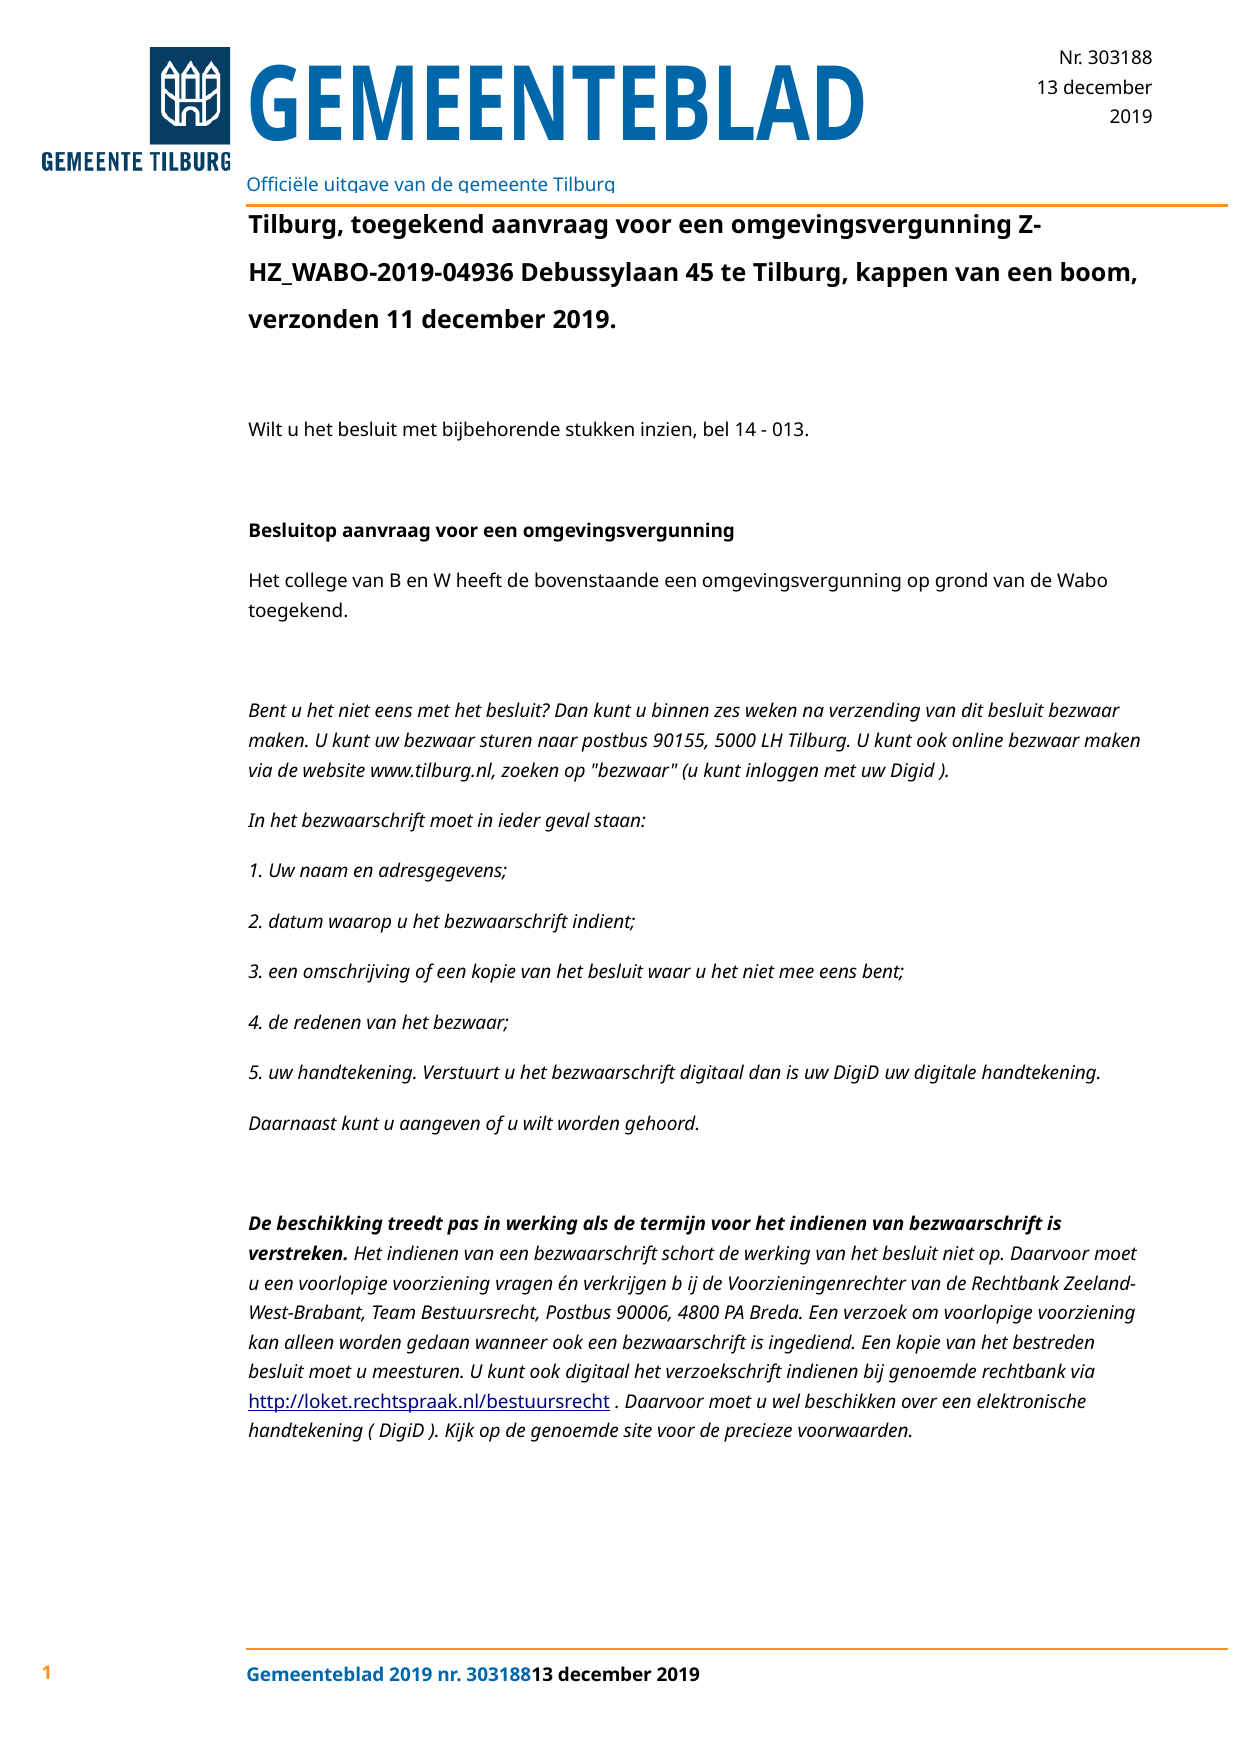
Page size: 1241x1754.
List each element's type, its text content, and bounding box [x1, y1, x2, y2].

text 5. uw handtekening. Verstuurt u het bezwaarschrift digitaal dan is uw DigiD uw digitale handtekening. [248, 1059, 1152, 1085]
text Bent u het niet eens met het besluit? Dan kunt u binnen zes weken na verzending van dit besluit bezwaar maken. U kunt uw bezwaar sturen naar postbus 90155, 5000 LH Tilburg. U kunt ook online bezwaar maken via de website www.tilburg.nl, zoeken op "bezwaar" (u kunt inloggen met uw Digid ). [248, 698, 1152, 782]
text Wilt u het besluit met bijbehorende stukken inzien, bel 14 - 013. [248, 416, 1152, 442]
text 1. Uw naam en adresgegevens; [248, 858, 1152, 883]
text 4. de redenen van het bezwaar; [248, 1009, 1152, 1034]
text De beschikking treedt pas in werking als de termijn voor het indienen van bezwaarschrift is verstreken. Het indienen van een bezwaarschrift schort de werking van het besluit niet op. Daarvoor moet u een voorlopige voorziening vragen én verkrijgen b ij de Voorzieningenrechter van de Rechtbank Zeeland-West-Brabant, Team Bestuursrecht, Postbus 90006, 4800 PA Breda. Een verzoek om voorlopige voorziening kan alleen worden gedaan wanneer ook een bezwaarschrift is ingediend. Een kopie van het bestreden besluit moet u meesturen. U kunt ook digitaal het verzoekschrift indienen bij genoemde rechtbank via http://loket.rechtspraak.nl/bestuursrecht . Daarvoor moet u wel beschikken over een elektronische handtekening ( DigiD ). Kijk op de genoemde site voor de precieze voorwaarden. [248, 1211, 1152, 1443]
text Daarnaast kunt u aangeven of u wilt worden gehoord. [248, 1110, 1152, 1135]
text 2. datum waarop u het bezwaarschrift indient; [248, 908, 1152, 934]
text 3. een omschrijving of een kopie van het besluit waar u het niet mee eens bent; [248, 958, 1152, 984]
text Het college van B en W heeft de bovenstaande een omgevingsvergunning op grond van de Wabo toegekend. [248, 567, 1152, 622]
text In het bezwaarschrift moet in ieder geval staan: [248, 807, 1152, 833]
picture [41, 47, 231, 172]
text Tilburg, toegekend aanvraag voor een omgevingsvergunning Z-HZ_WABO-2019-04936 Debussylaan 45 te Tilburg, kappen van een boom, verzonden 11 december 2019. [248, 207, 1152, 336]
text Besluitop aanvraag voor een omgevingsvergunning [248, 517, 1152, 542]
